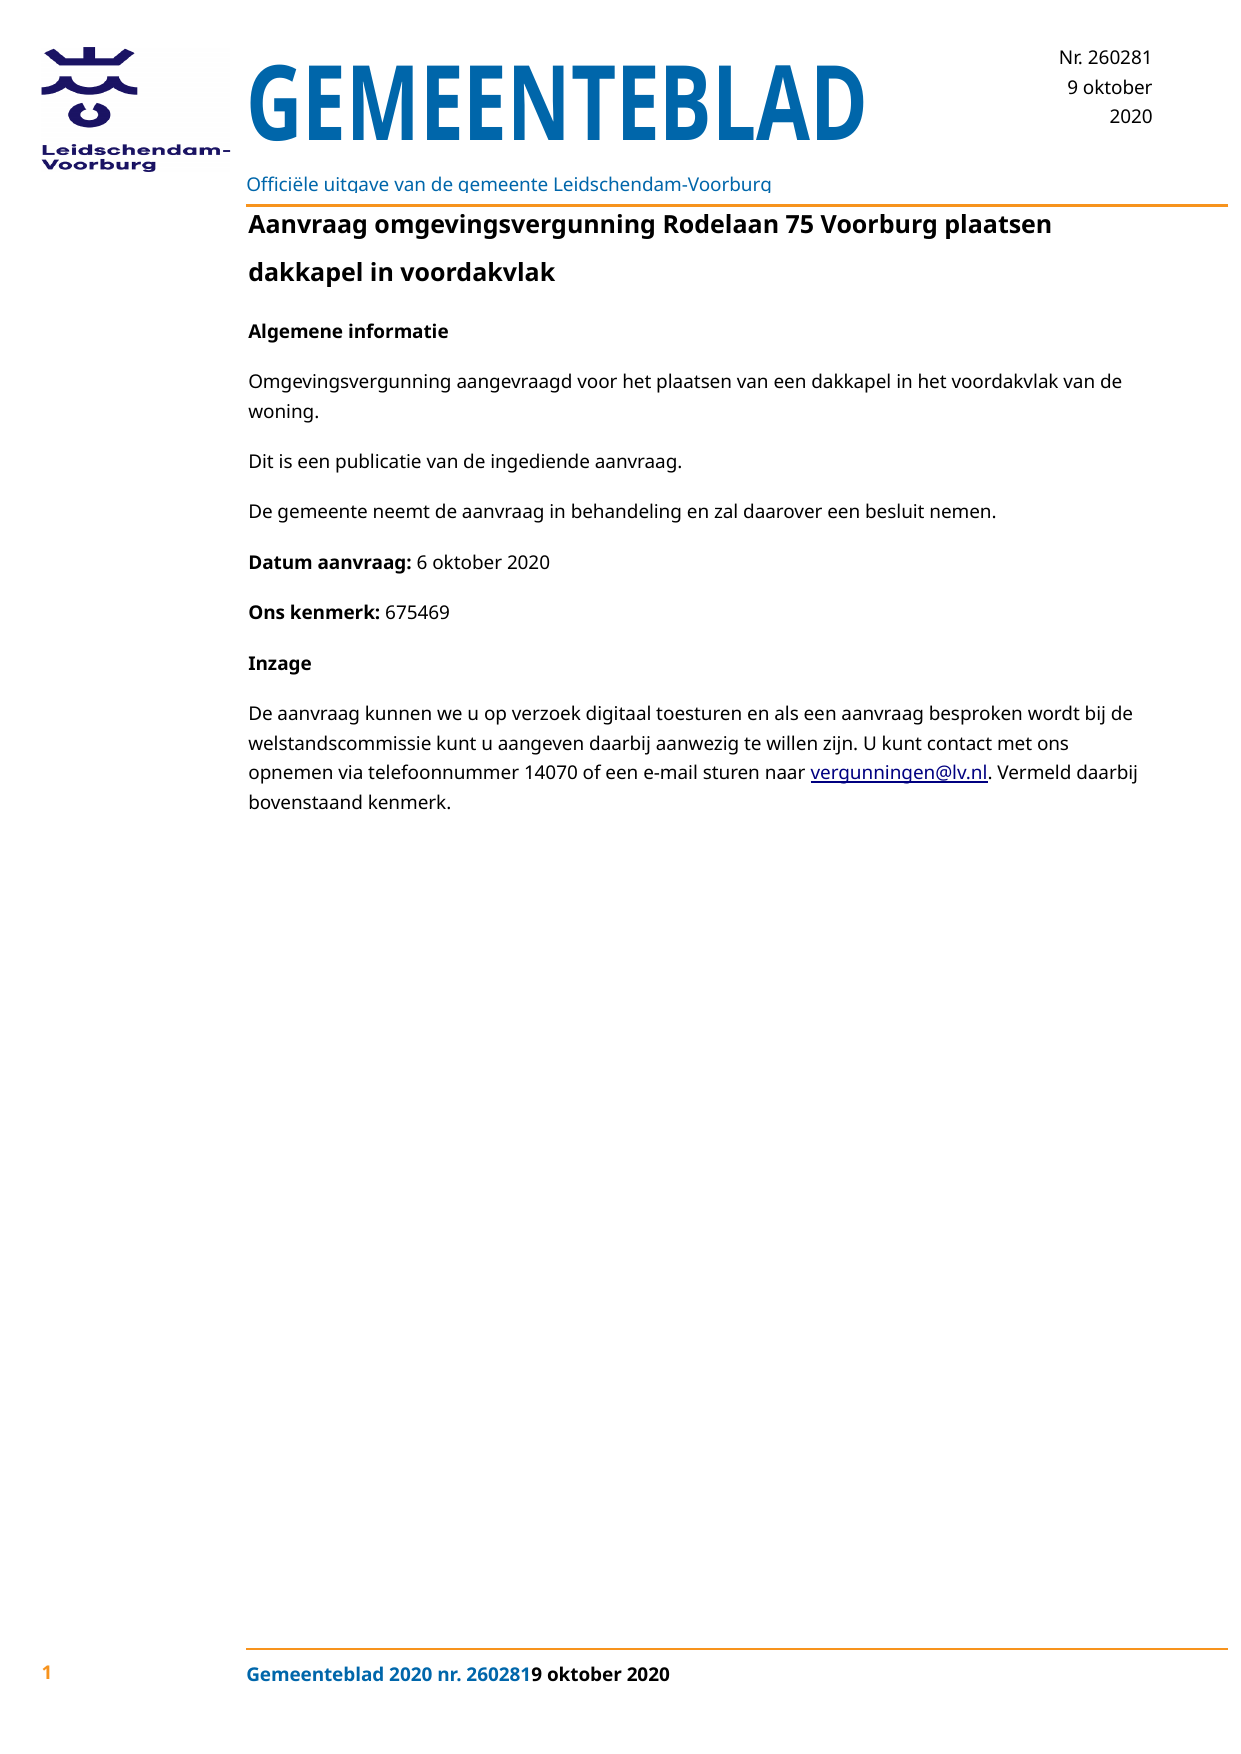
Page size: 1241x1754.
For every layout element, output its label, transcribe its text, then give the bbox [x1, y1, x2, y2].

text Algemene informatie [248, 318, 1152, 344]
text Inzage [248, 650, 1152, 676]
text Omgevingsvergunning aangevraagd voor het plaatsen van een dakkapel in het voordakvlak van de woning. [248, 368, 1152, 424]
text De aanvraag kunnen we u op verzoek digitaal toesturen en als een aanvraag besproken wordt bij de welstandscommissie kunt u aangeven daarbij aanwezig te willen zijn. U kunt contact met ons opnemen via telefoonnummer 14070 of een e-mail sturen naar vergunningen@lv.nl. Vermeld daarbij bovenstaand kenmerk. [248, 700, 1152, 815]
picture [41, 47, 231, 172]
text Datum aanvraag: 6 oktober 2020 [248, 549, 1152, 575]
text Dit is een publicatie van de ingediende aanvraag. [248, 448, 1152, 474]
text Ons kenmerk: 675469 [248, 599, 1152, 625]
text Aanvraag omgevingsvergunning Rodelaan 75 Voorburg plaatsen dakkapel in voordakvlak [248, 207, 1152, 288]
text De gemeente neemt de aanvraag in behandeling en zal daarover een besluit nemen. [248, 499, 1152, 524]
